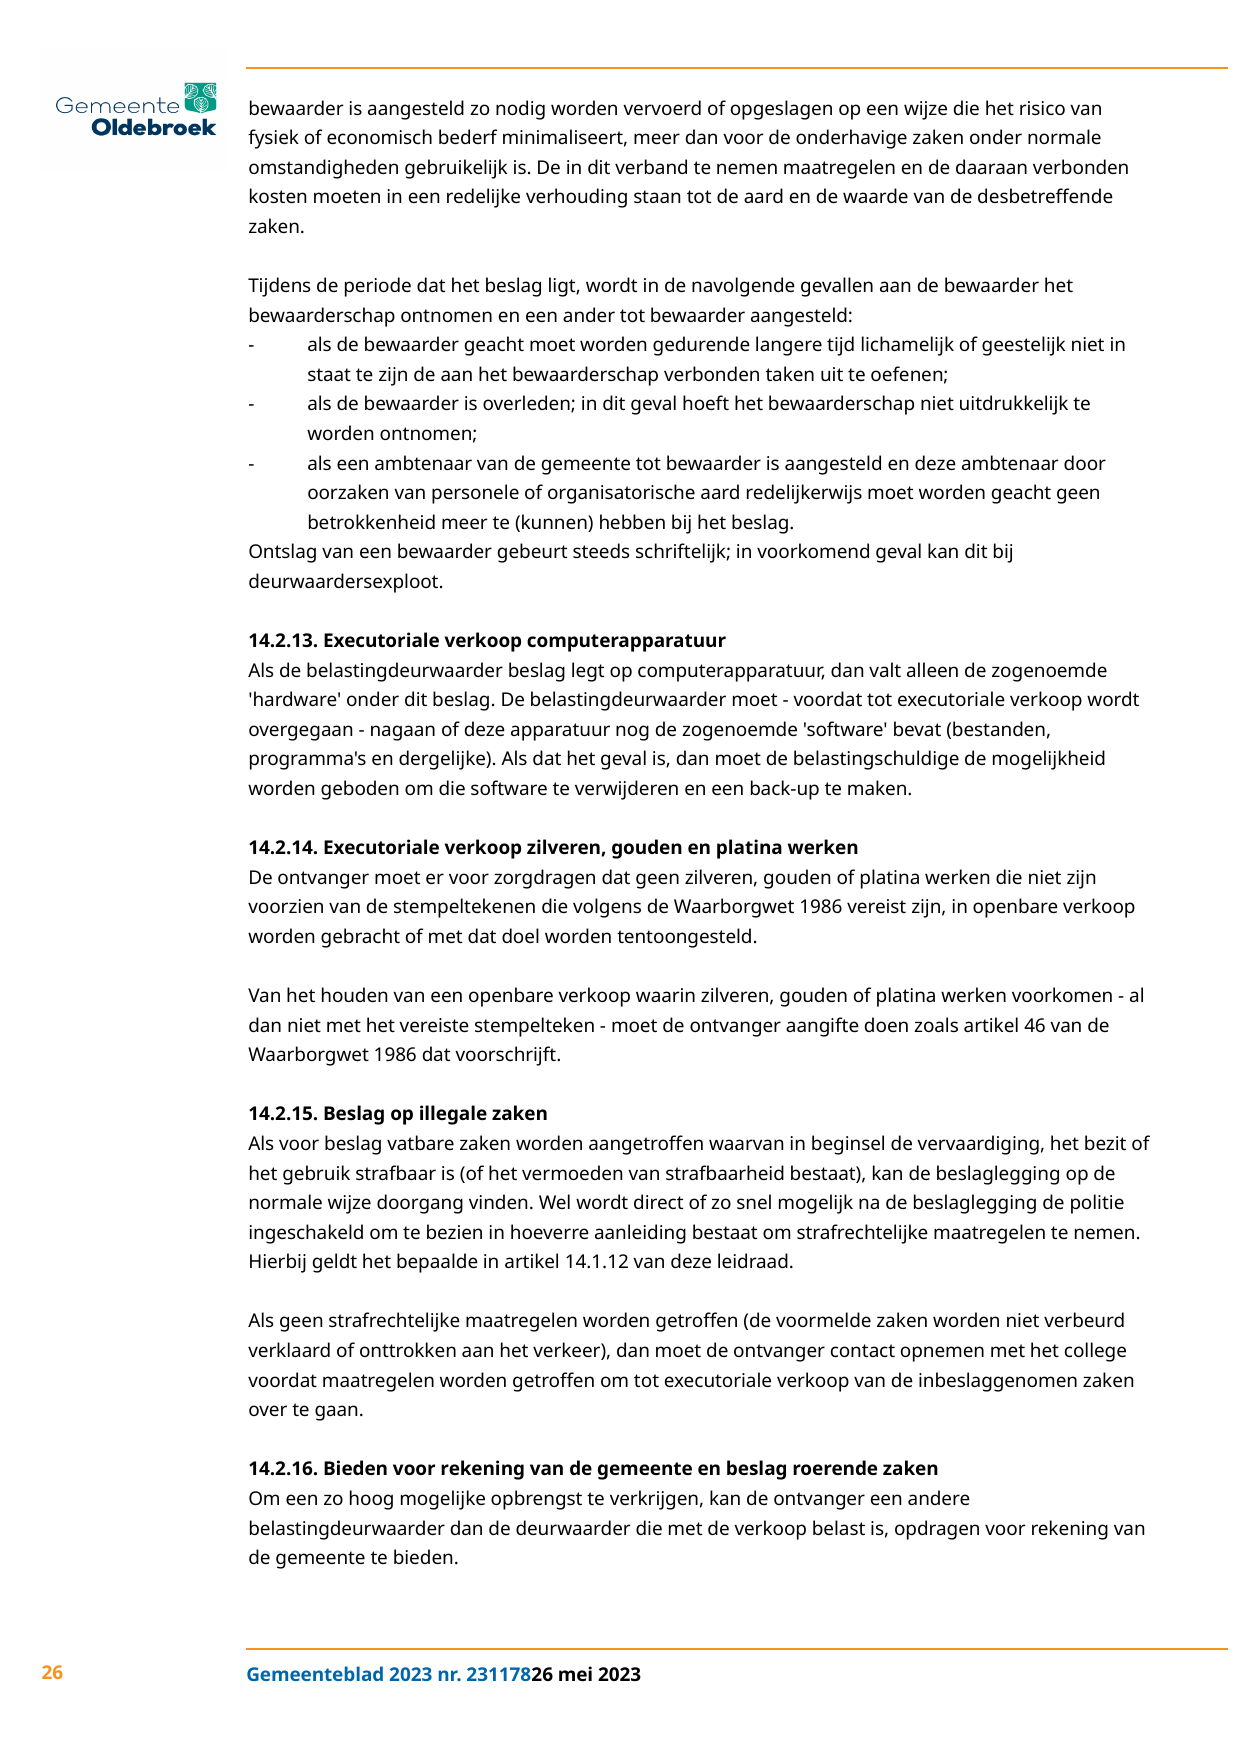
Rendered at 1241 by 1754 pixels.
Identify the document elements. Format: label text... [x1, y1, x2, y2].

text De ontvanger moet er voor zorgdragen dat geen zilveren, gouden of platina werken die niet zijn voorzien van de stempeltekenen die volgens de Waarborgwet 1986 vereist zijn, in openbare verkoop worden gebracht of met dat doel worden tentoongesteld. [248, 864, 1152, 949]
picture [41, 47, 231, 172]
list als een ambtenaar van de gemeente tot bewaarder is aangesteld en deze ambtenaar door oorzaken van personele of organisatorische aard redelijkerwijs moet worden geacht geen betrokkenheid meer te (kunnen) hebben bij het beslag. [248, 450, 1152, 535]
text Tijdens de periode dat het beslag ligt, wordt in de navolgende gevallen aan de bewaarder het bewaarderschap ontnomen en een ander tot bewaarder aangesteld: [248, 272, 1152, 328]
list als de bewaarder is overleden; in dit geval hoeft het bewaarderschap niet uitdrukkelijk te worden ontnomen; [248, 391, 1152, 446]
text Van het houden van een openbare verkoop waarin zilveren, gouden of platina werken voorkomen - al dan niet met het vereiste stempelteken - moet de ontvanger aangifte doen zoals artikel 46 van de Waarborgwet 1986 dat voorschrijft. [248, 982, 1152, 1067]
text 14.2.14. Executoriale verkoop zilveren, gouden en platina werken [248, 834, 1152, 860]
text Als geen strafrechtelijke maatregelen worden getroffen (de voormelde zaken worden niet verbeurd verklaard of onttrokken aan het verkeer), dan moet de ontvanger contact opnemen met het college voordat maatregelen worden getroffen om tot executoriale verkoop van de inbeslaggenomen zaken over te gaan. [248, 1308, 1152, 1422]
text Om een zo hoog mogelijke opbrengst te verkrijgen, kan de ontvanger een andere belastingdeurwaarder dan de deurwaarder die met de verkoop belast is, opdragen voor rekening van de gemeente te bieden. [248, 1485, 1152, 1570]
text bewaarder is aangesteld zo nodig worden vervoerd of opgeslagen op een wijze die het risico van fysiek of economisch bederf minimaliseert, meer dan voor de onderhavige zaken onder normale omstandigheden gebruikelijk is. De in dit verband te nemen maatregelen en de daaraan verbonden kosten moeten in een redelijke verhouding staan tot de aard en de waarde van de desbetreffende zaken. [248, 95, 1152, 239]
text 14.2.15. Beslag op illegale zaken [248, 1101, 1152, 1126]
text Als de belastingdeurwaarder beslag legt op computerapparatuur, dan valt alleen de zogenoemde 'hardware' onder dit beslag. De belastingdeurwaarder moet - voordat tot executoriale verkoop wordt overgegaan - nagaan of deze apparatuur nog de zogenoemde 'software' bevat (bestanden, programma's en dergelijke). Als dat het geval is, dan moet de belastingschuldige de mogelijkheid worden geboden om die software te verwijderen en een back-up te maken. [248, 657, 1152, 801]
list als de bewaarder geacht moet worden gedurende langere tijd lichamelijk of geestelijk niet in staat te zijn de aan het bewaarderschap verbonden taken uit te oefenen; [248, 331, 1152, 387]
text 14.2.13. Executoriale verkoop computerapparatuur [248, 627, 1152, 653]
text 14.2.16. Bieden voor rekening van de gemeente en beslag roerende zaken [248, 1456, 1152, 1481]
text Als voor beslag vatbare zaken worden aangetroffen waarvan in beginsel de vervaardiging, het bezit of het gebruik strafbaar is (of het vermoeden van strafbaarheid bestaat), kan de beslaglegging op de normale wijze doorgang vinden. Wel wordt direct of zo snel mogelijk na de beslaglegging de politie ingeschakeld om te bezien in hoeverre aanleiding bestaat om strafrechtelijke maatregelen te nemen. Hierbij geldt het bepaalde in artikel 14.1.12 van deze leidraad. [248, 1130, 1152, 1274]
text Ontslag van een bewaarder gebeurt steeds schriftelijk; in voorkomend geval kan dit bij deurwaardersexploot. [248, 538, 1152, 594]
